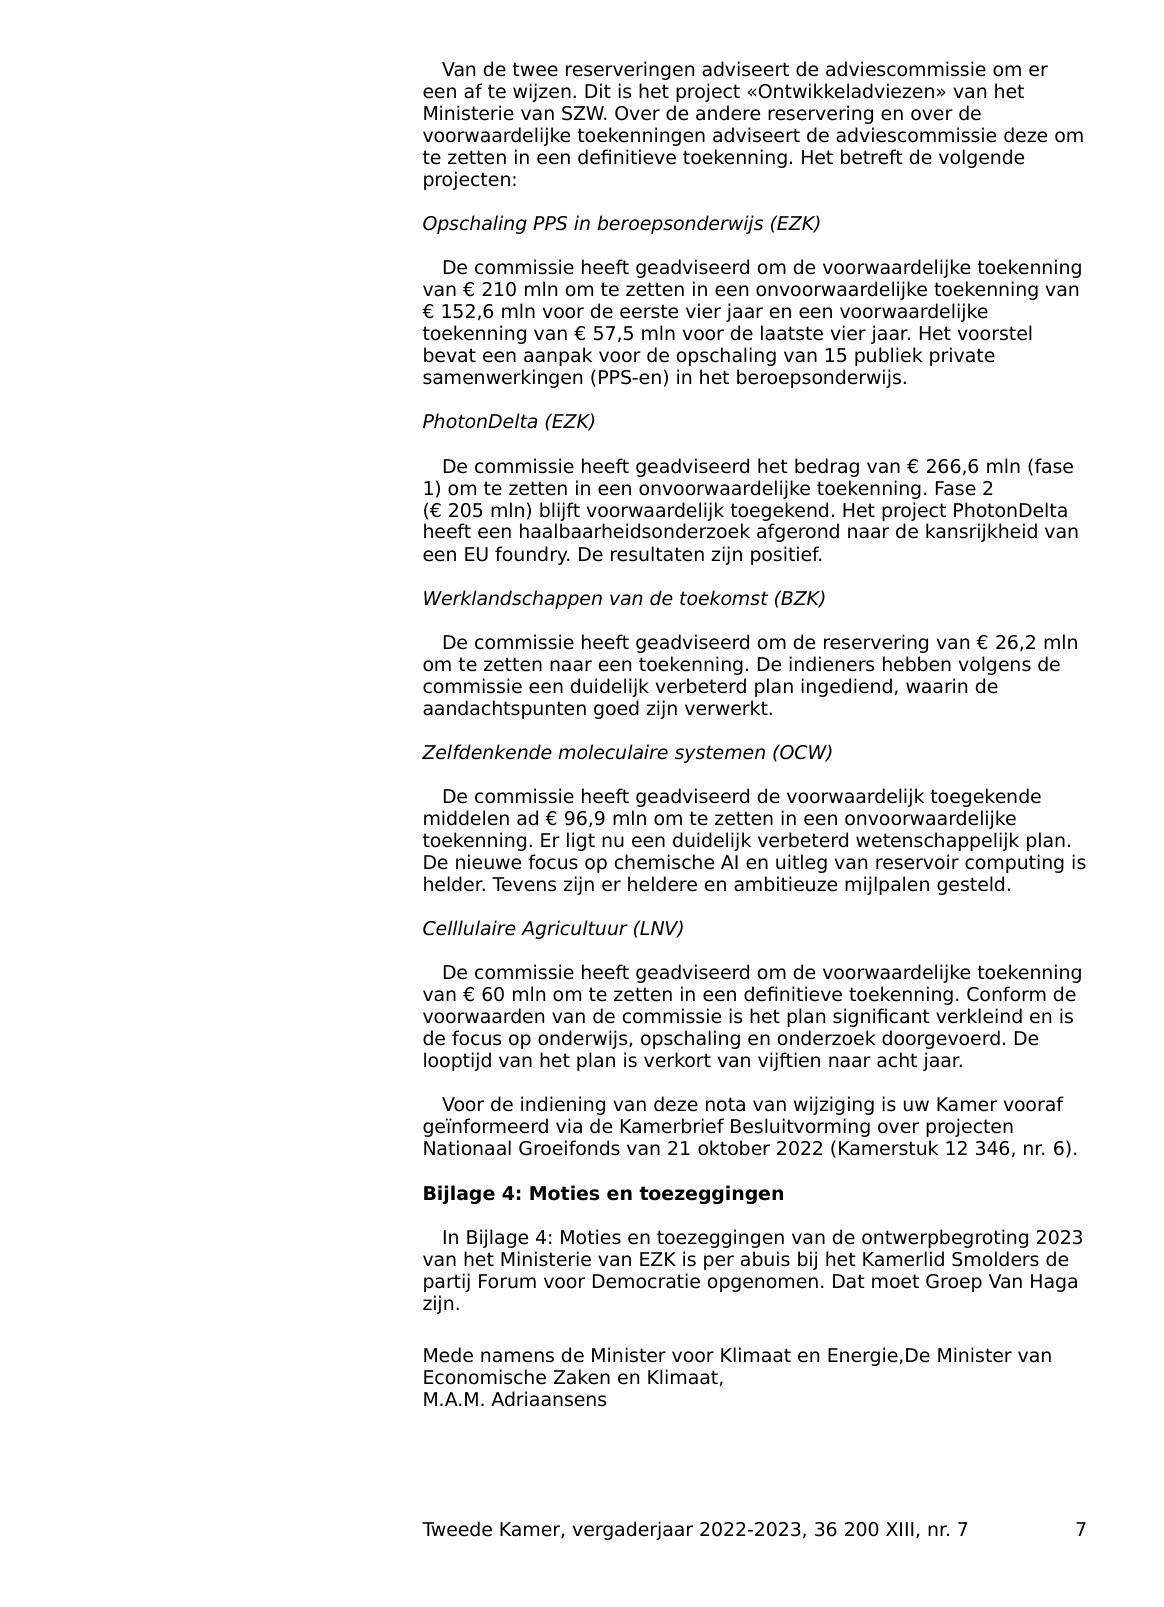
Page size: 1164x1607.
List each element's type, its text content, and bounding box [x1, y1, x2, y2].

subtitle Bijlage 4: Moties en toezeggingen [422, 1182, 1087, 1204]
text De commissie heeft geadviseerd om de voorwaardelijke toekenning van € 210 mln om te zetten in een onvoorwaardelijke toekenning van € 152,6 mln voor de eerste vier jaar en een voorwaardelijke toekenning van € 57,5 mln voor de laatste vier jaar. Het voorstel bevat een aanpak voor de opschaling van 15 publiek private samenwerkingen (PPS-en) in het beroepsonderwijs. [422, 257, 1087, 389]
subtitle Celllulaire Agricultuur (LNV) [422, 918, 1087, 940]
text Mede namens de Minister voor Klimaat en Energie,De Minister van Economische Zaken en Klimaat, M.A.M. Adriaansens [422, 1344, 1087, 1411]
text De commissie heeft geadviseerd het bedrag van € 266,6 mln (fase 1) om te zetten in een onvoorwaardelijke toekenning. Fase 2 (€ 205 mln) blijft voorwaardelijk toegekend. Het project PhotonDelta heeft een haalbaarheidsonderzoek afgerond naar de kansrijkheid van een EU foundry. De resultaten zijn positief. [422, 456, 1087, 565]
text De commissie heeft geadviseerd de voorwaardelijk toegekende middelen ad € 96,9 mln om te zetten in een onvoorwaardelijke toekenning. Er ligt nu een duidelijk verbeterd wetenschappelijk plan. De nieuwe focus op chemische AI en uitleg van reservoir computing is helder. Tevens zijn er heldere en ambitieuze mijlpalen gesteld. [422, 786, 1087, 896]
subtitle Werklandschappen van de toekomst (BZK) [422, 588, 1087, 609]
subtitle Opschaling PPS in beroepsonderwijs (EZK) [422, 213, 1087, 235]
text Van de twee reserveringen adviseert de adviescommissie om er een af te wijzen. Dit is het project «Ontwikkeladviezen» van het Ministerie van SZW. Over de andere reservering en over de voorwaardelijke toekenningen adviseert de adviescommissie deze om te zetten in een definitieve toekenning. Het betreft de volgende projecten: [422, 59, 1087, 191]
text Voor de indiening van deze nota van wijziging is uw Kamer vooraf geïnformeerd via de Kamerbrief Besluitvorming over projecten Nationaal Groeifonds van 21 oktober 2022 (Kamerstuk 12 346, nr. 6). [422, 1094, 1087, 1160]
subtitle Zelfdenkende moleculaire systemen (OCW) [422, 742, 1087, 764]
text De commissie heeft geadviseerd om de reservering van € 26,2 mln om te zetten naar een toekenning. De indieners hebben volgens de commissie een duidelijk verbeterd plan ingediend, waarin de aandachtspunten goed zijn verwerkt. [422, 632, 1087, 720]
text In Bijlage 4: Moties en toezeggingen van de ontwerpbegroting 2023 van het Ministerie van EZK is per abuis bij het Kamerlid Smolders de partij Forum voor Democratie opgenomen. Dat moet Groep Van Haga zijn. [422, 1227, 1087, 1314]
text De commissie heeft geadviseerd om de voorwaardelijke toekenning van € 60 mln om te zetten in een definitieve toekenning. Conform de voorwaarden van de commissie is het plan significant verkleind en is de focus op onderwijs, opschaling en onderzoek doorgevoerd. De looptijd van het plan is verkort van vijftien naar acht jaar. [422, 962, 1087, 1072]
subtitle PhotonDelta (EZK) [422, 411, 1087, 433]
